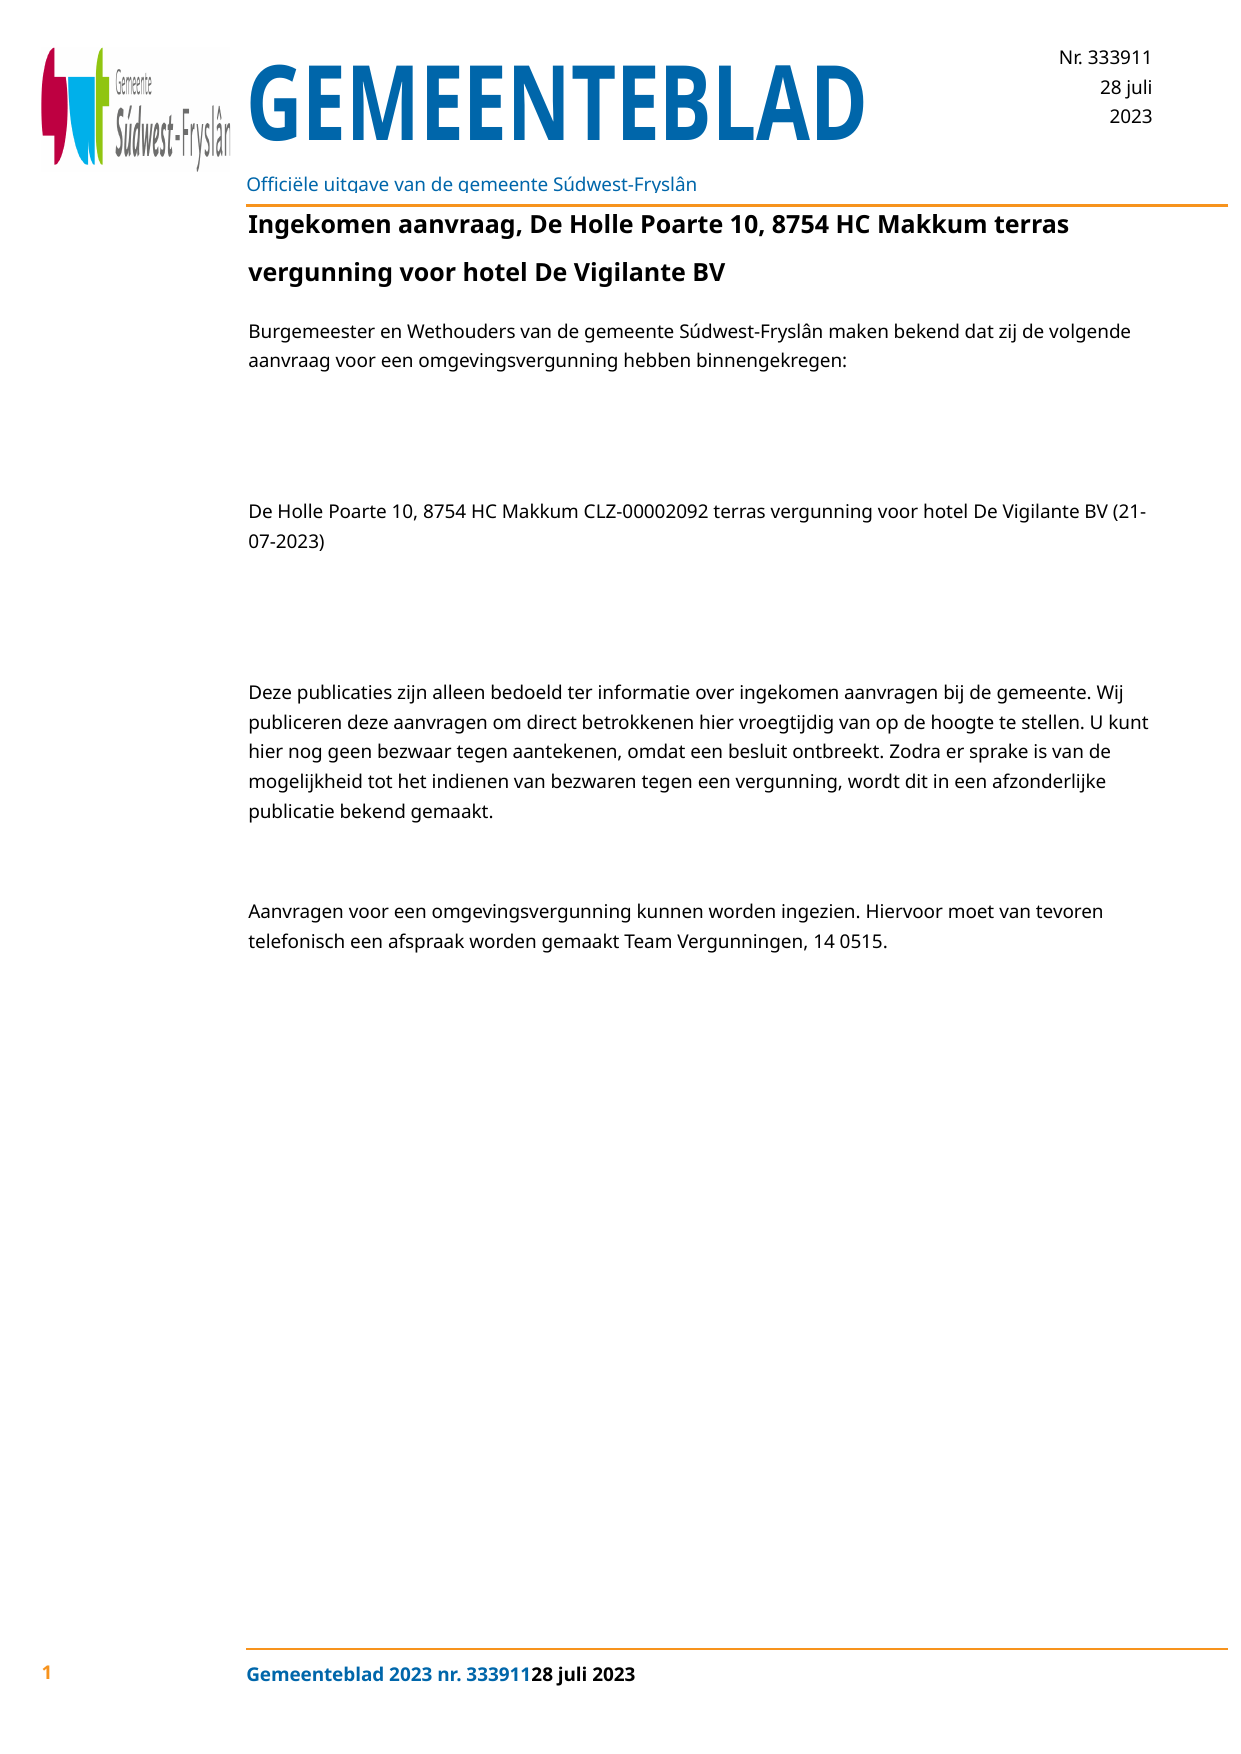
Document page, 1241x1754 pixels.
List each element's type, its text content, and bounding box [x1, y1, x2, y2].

text Ingekomen aanvraag, De Holle Poarte 10, 8754 HC Makkum terras vergunning voor hotel De Vigilante BV [248, 207, 1152, 288]
picture [41, 47, 231, 172]
text Aanvragen voor een omgevingsvergunning kunnen worden ingezien. Hiervoor moet van tevoren telefonisch een afspraak worden gemaakt Team Vergunningen, 14 0515. [248, 899, 1152, 954]
text Deze publicaties zijn alleen bedoeld ter informatie over ingekomen aanvragen bij de gemeente. Wij publiceren deze aanvragen om direct betrokkenen hier vroegtijdig van op de hoogte te stellen. U kunt hier nog geen bezwaar tegen aantekenen, omdat een besluit ontbreekt. Zodra er sprake is van de mogelijkheid tot het indienen van bezwaren tegen een vergunning, wordt dit in een afzonderlijke publicatie bekend gemaakt. [248, 679, 1152, 824]
text De Holle Poarte 10, 8754 HC Makkum CLZ-00002092 terras vergunning voor hotel De Vigilante BV (21-07-2023) [248, 499, 1152, 554]
text Burgemeester en Wethouders van de gemeente Súdwest-Fryslân maken bekend dat zij de volgende aanvraag voor een omgevingsvergunning hebben binnengekregen: [248, 318, 1152, 373]
